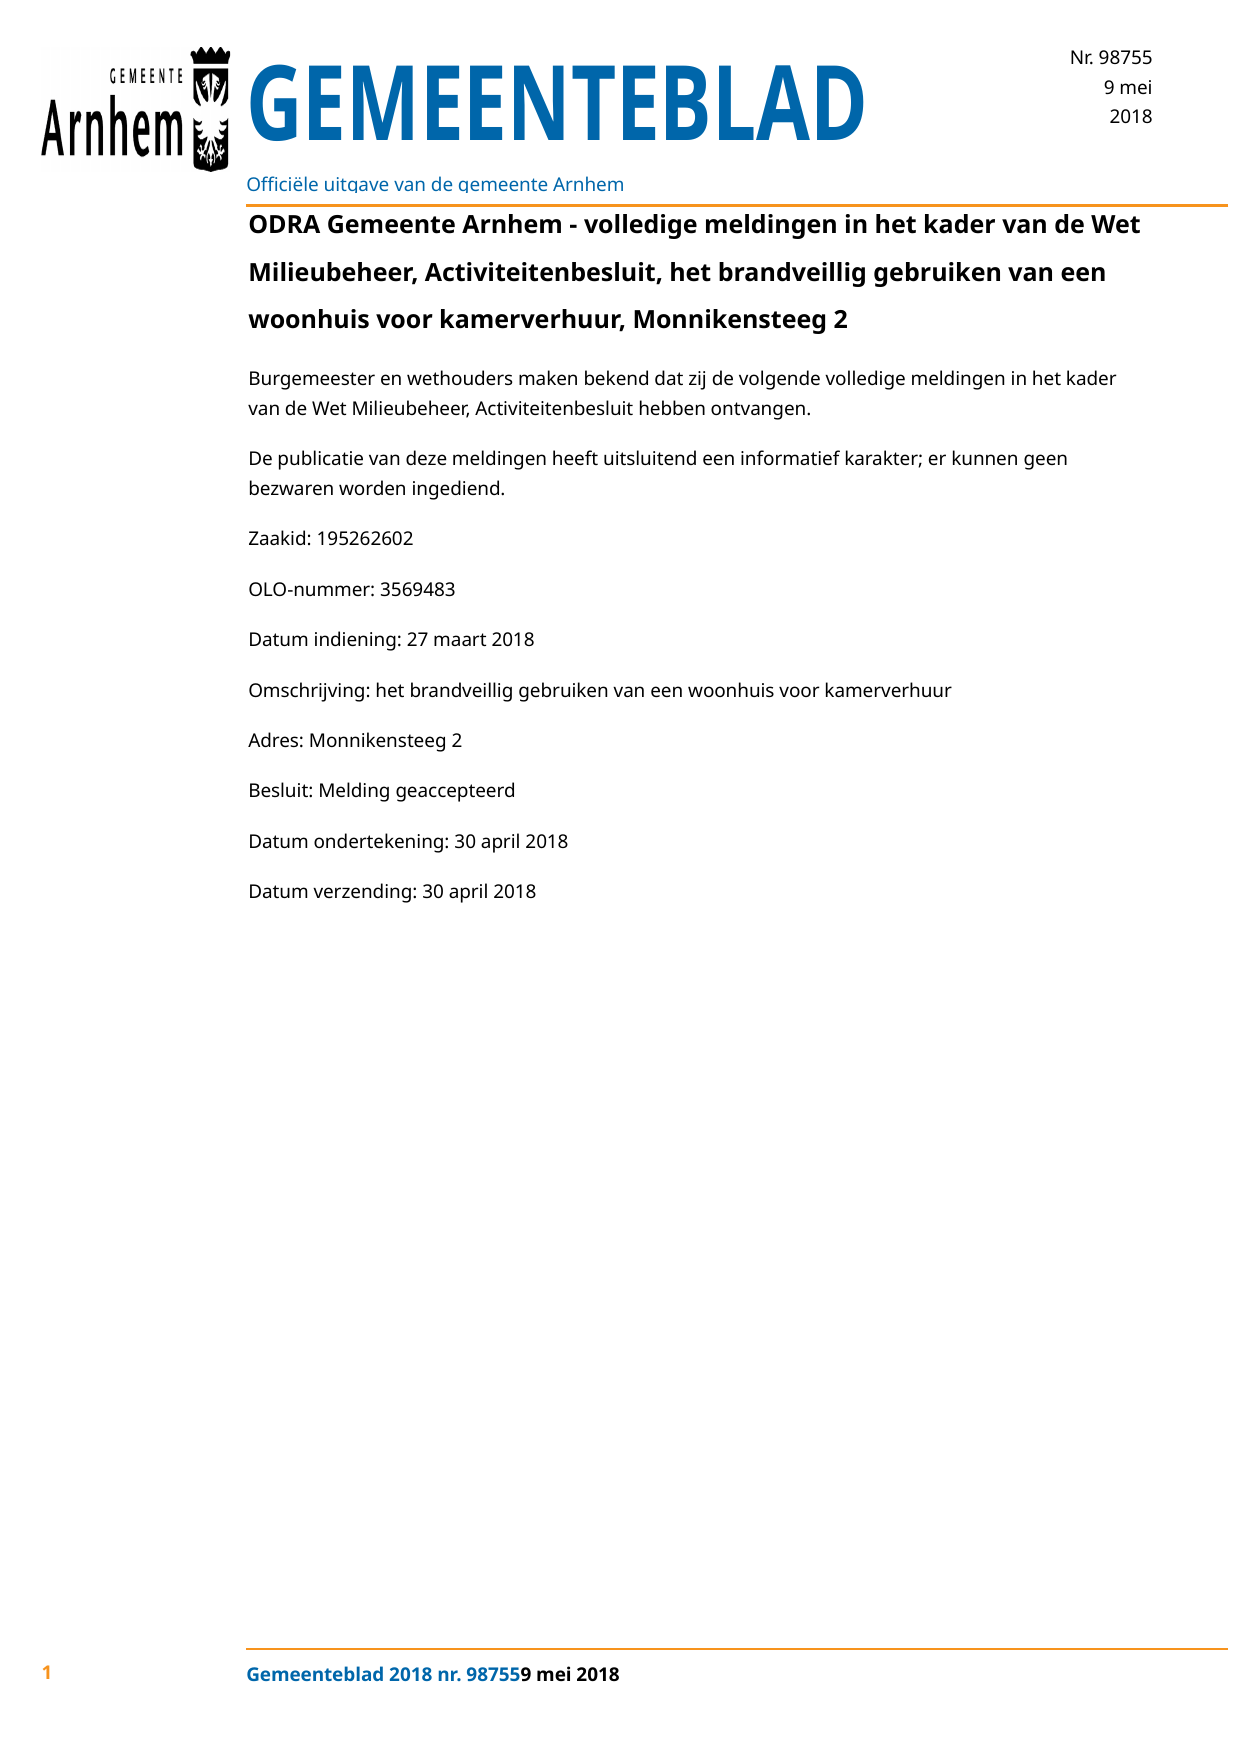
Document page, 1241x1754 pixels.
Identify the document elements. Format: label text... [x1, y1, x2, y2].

text Datum indiening: 27 maart 2018 [248, 626, 1152, 652]
picture [41, 47, 231, 172]
text Datum ondertekening: 30 april 2018 [248, 828, 1152, 854]
text Adres: Monnikensteeg 2 [248, 727, 1152, 753]
text Datum verzending: 30 april 2018 [248, 878, 1152, 904]
text De publicatie van deze meldingen heeft uitsluitend een informatief karakter; er kunnen geen bezwaren worden ingediend. [248, 446, 1152, 501]
text Burgemeester en wethouders maken bekend dat zij de volgende volledige meldingen in het kader van de Wet Milieubeheer, Activiteitenbesluit hebben ontvangen. [248, 366, 1152, 421]
text ODRA Gemeente Arnhem - volledige meldingen in het kader van de Wet Milieubeheer, Activiteitenbesluit, het brandveillig gebruiken van een woonhuis voor kamerverhuur, Monnikensteeg 2 [248, 207, 1152, 336]
text Besluit: Melding geaccepteerd [248, 778, 1152, 803]
text Zaakid: 195262602 [248, 526, 1152, 551]
text Omschrijving: het brandveillig gebruiken van een woonhuis voor kamerverhuur [248, 677, 1152, 702]
text OLO-nummer: 3569483 [248, 576, 1152, 602]
